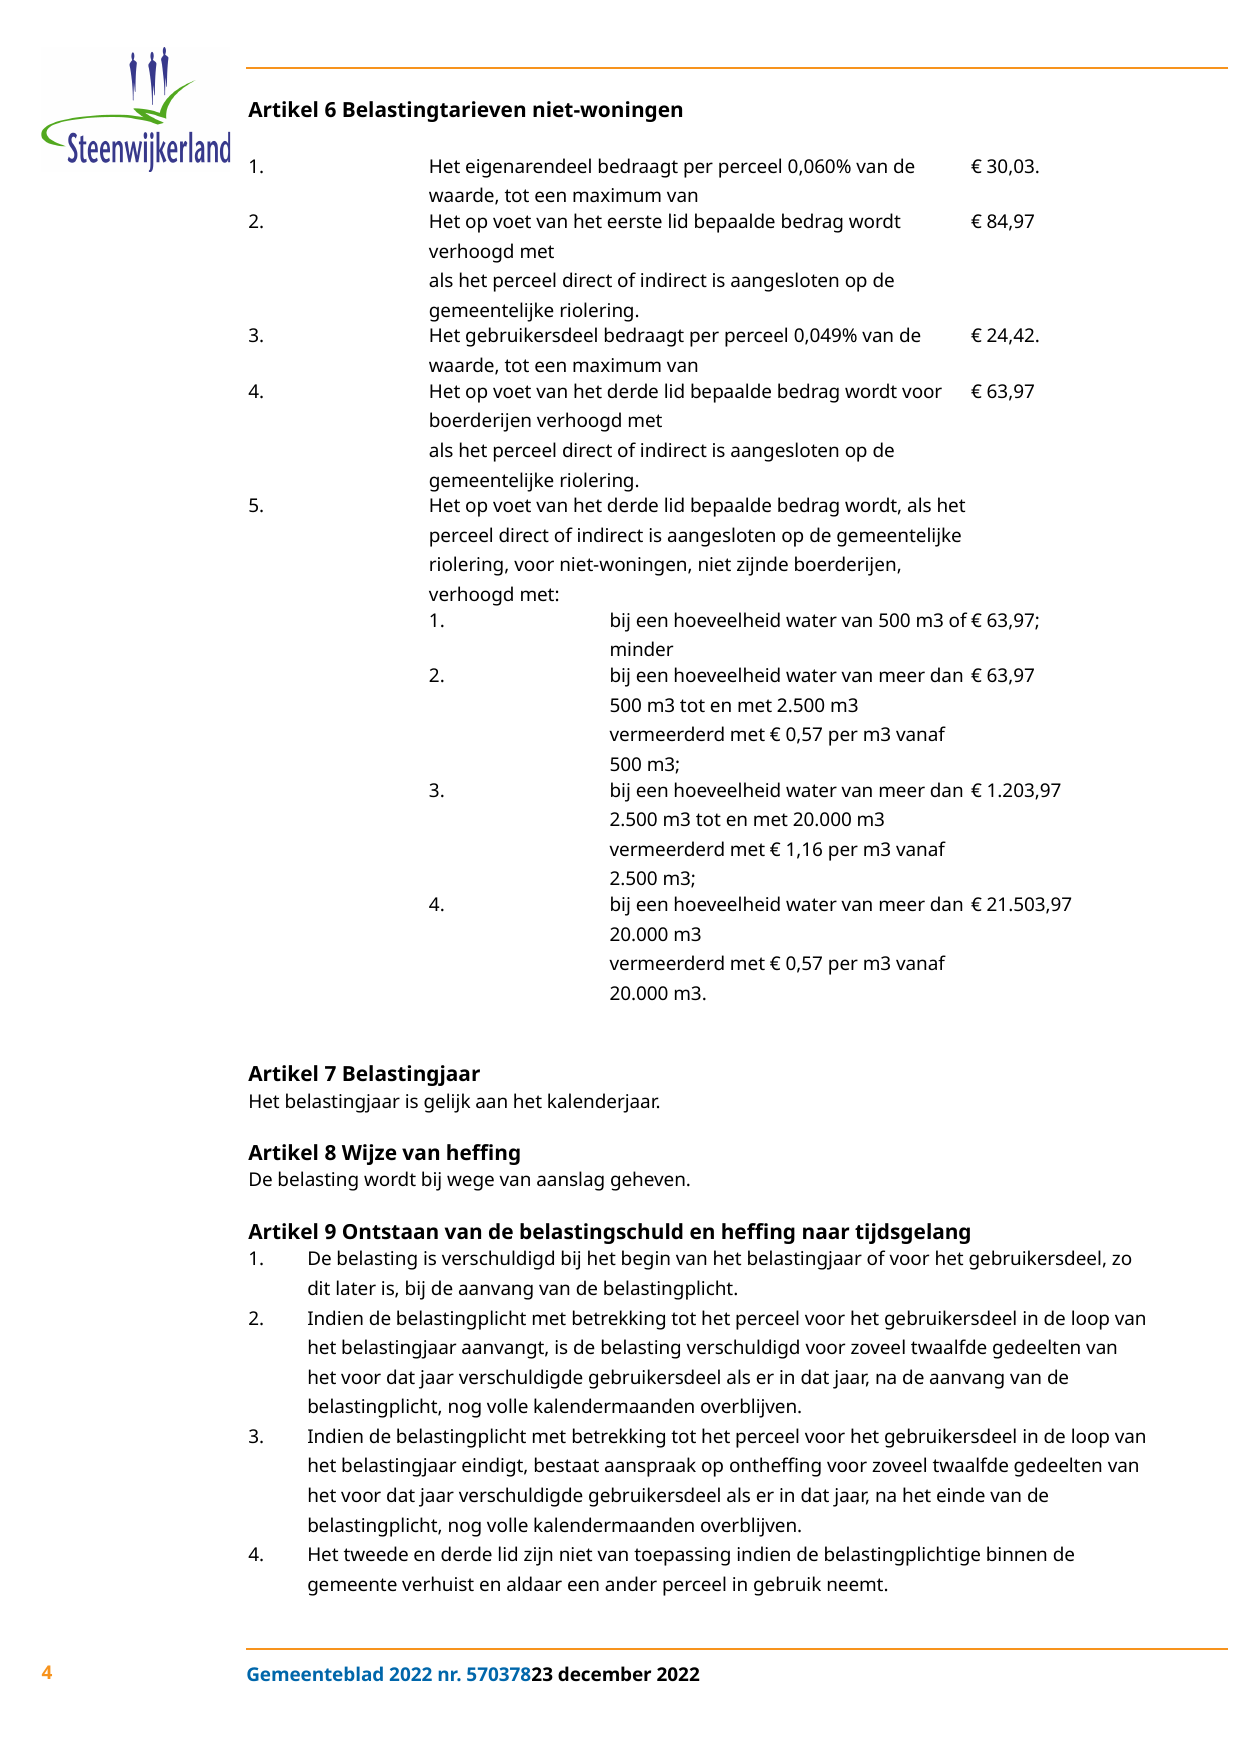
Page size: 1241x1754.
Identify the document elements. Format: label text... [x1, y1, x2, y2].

list Indien de belastingplicht met betrekking tot het perceel voor het gebruikersdeel in de loop van het belastingjaar eindigt, bestaat aanspraak op ontheffing voor zoveel twaalfde gedeelten van het voor dat jaar verschuldigde gebruikersdeel als er in dat jaar, na het einde van de belastingplicht, nog volle kalendermaanden overblijven. [248, 1423, 1152, 1537]
table_header € 30,03. [971, 153, 1152, 208]
table_cell € 84,97 [971, 208, 1152, 323]
table_cell 2. [248, 208, 429, 323]
table_header Het eigenarendeel bedraagt per perceel 0,060% van de waarde, tot een maximum van [429, 153, 971, 208]
text De belasting wordt bij wege van aanslag geheven. [248, 1167, 1152, 1192]
table_cell [971, 493, 1152, 607]
table_cell 1. [429, 607, 609, 662]
table_cell 3. [248, 323, 429, 378]
list De belasting is verschuldigd bij het begin van het belastingjaar of voor het gebruikersdeel, zo dit later is, bij de aanvang van de belastingplicht. [248, 1246, 1152, 1301]
table_cell Het op voet van het derde lid bepaalde bedrag wordt voor boerderijen verhoogd met als het perceel direct of indirect is aangesloten op de gemeentelijke riolering. [429, 378, 971, 492]
table_cell [248, 662, 429, 777]
table_cell 4. [429, 891, 609, 1006]
text Artikel 8 Wijze van heffing [248, 1138, 1152, 1167]
table_cell Het op voet van het derde lid bepaalde bedrag wordt, als het perceel direct of indirect is aangesloten op de gemeentelijke riolering, voor niet-woningen, niet zijnde boerderijen, verhoogd met: [429, 493, 971, 607]
text Het belastingjaar is gelijk aan het kalenderjaar. [248, 1088, 1152, 1113]
table_cell bij een hoeveelheid water van meer dan 2.500 m3 tot en met 20.000 m3 vermeerderd met € 1,16 per m3 vanaf 2.500 m3; [609, 777, 971, 891]
table_cell [248, 891, 429, 1006]
table_cell € 1.203,97 [971, 777, 1152, 891]
table_cell € 24,42. [971, 323, 1152, 378]
table_cell bij een hoeveelheid water van meer dan 20.000 m3 vermeerderd met € 0,57 per m3 vanaf 20.000 m3. [609, 891, 971, 1006]
text Artikel 6 Belastingtarieven niet-woningen [248, 95, 1152, 123]
list Het tweede en derde lid zijn niet van toepassing indien de belastingplichtige binnen de gemeente verhuist en aldaar een ander perceel in gebruik neemt. [248, 1541, 1152, 1597]
table_cell € 63,97; [971, 607, 1152, 662]
table_cell bij een hoeveelheid water van meer dan 500 m3 tot en met 2.500 m3 vermeerderd met € 0,57 per m3 vanaf 500 m3; [609, 662, 971, 777]
table_header 1. [248, 153, 429, 208]
table_cell bij een hoeveelheid water van 500 m3 of minder [609, 607, 971, 662]
text Artikel 7 Belastingjaar [248, 1059, 1152, 1088]
table_cell [248, 607, 429, 662]
table_cell 3. [429, 777, 609, 891]
table_cell Het op voet van het eerste lid bepaalde bedrag wordt verhoogd met als het perceel direct of indirect is aangesloten op de gemeentelijke riolering. [429, 208, 971, 323]
table_cell Het gebruikersdeel bedraagt per perceel 0,049% van de waarde, tot een maximum van [429, 323, 971, 378]
table_cell € 21.503,97 [971, 891, 1152, 1006]
table_cell € 63,97 [971, 662, 1152, 777]
table_cell € 63,97 [971, 378, 1152, 492]
text Artikel 9 Ontstaan van de belastingschuld en heffing naar tijdsgelang [248, 1217, 1152, 1246]
picture [41, 47, 231, 172]
list Indien de belastingplicht met betrekking tot het perceel voor het gebruikersdeel in de loop van het belastingjaar aanvangt, is de belasting verschuldigd voor zoveel twaalfde gedeelten van het voor dat jaar verschuldigde gebruikersdeel als er in dat jaar, na de aanvang van de belastingplicht, nog volle kalendermaanden overblijven. [248, 1305, 1152, 1419]
table_cell 2. [429, 662, 609, 777]
table_cell 4. [248, 378, 429, 492]
table_cell 5. [248, 493, 429, 607]
table_cell [248, 777, 429, 891]
